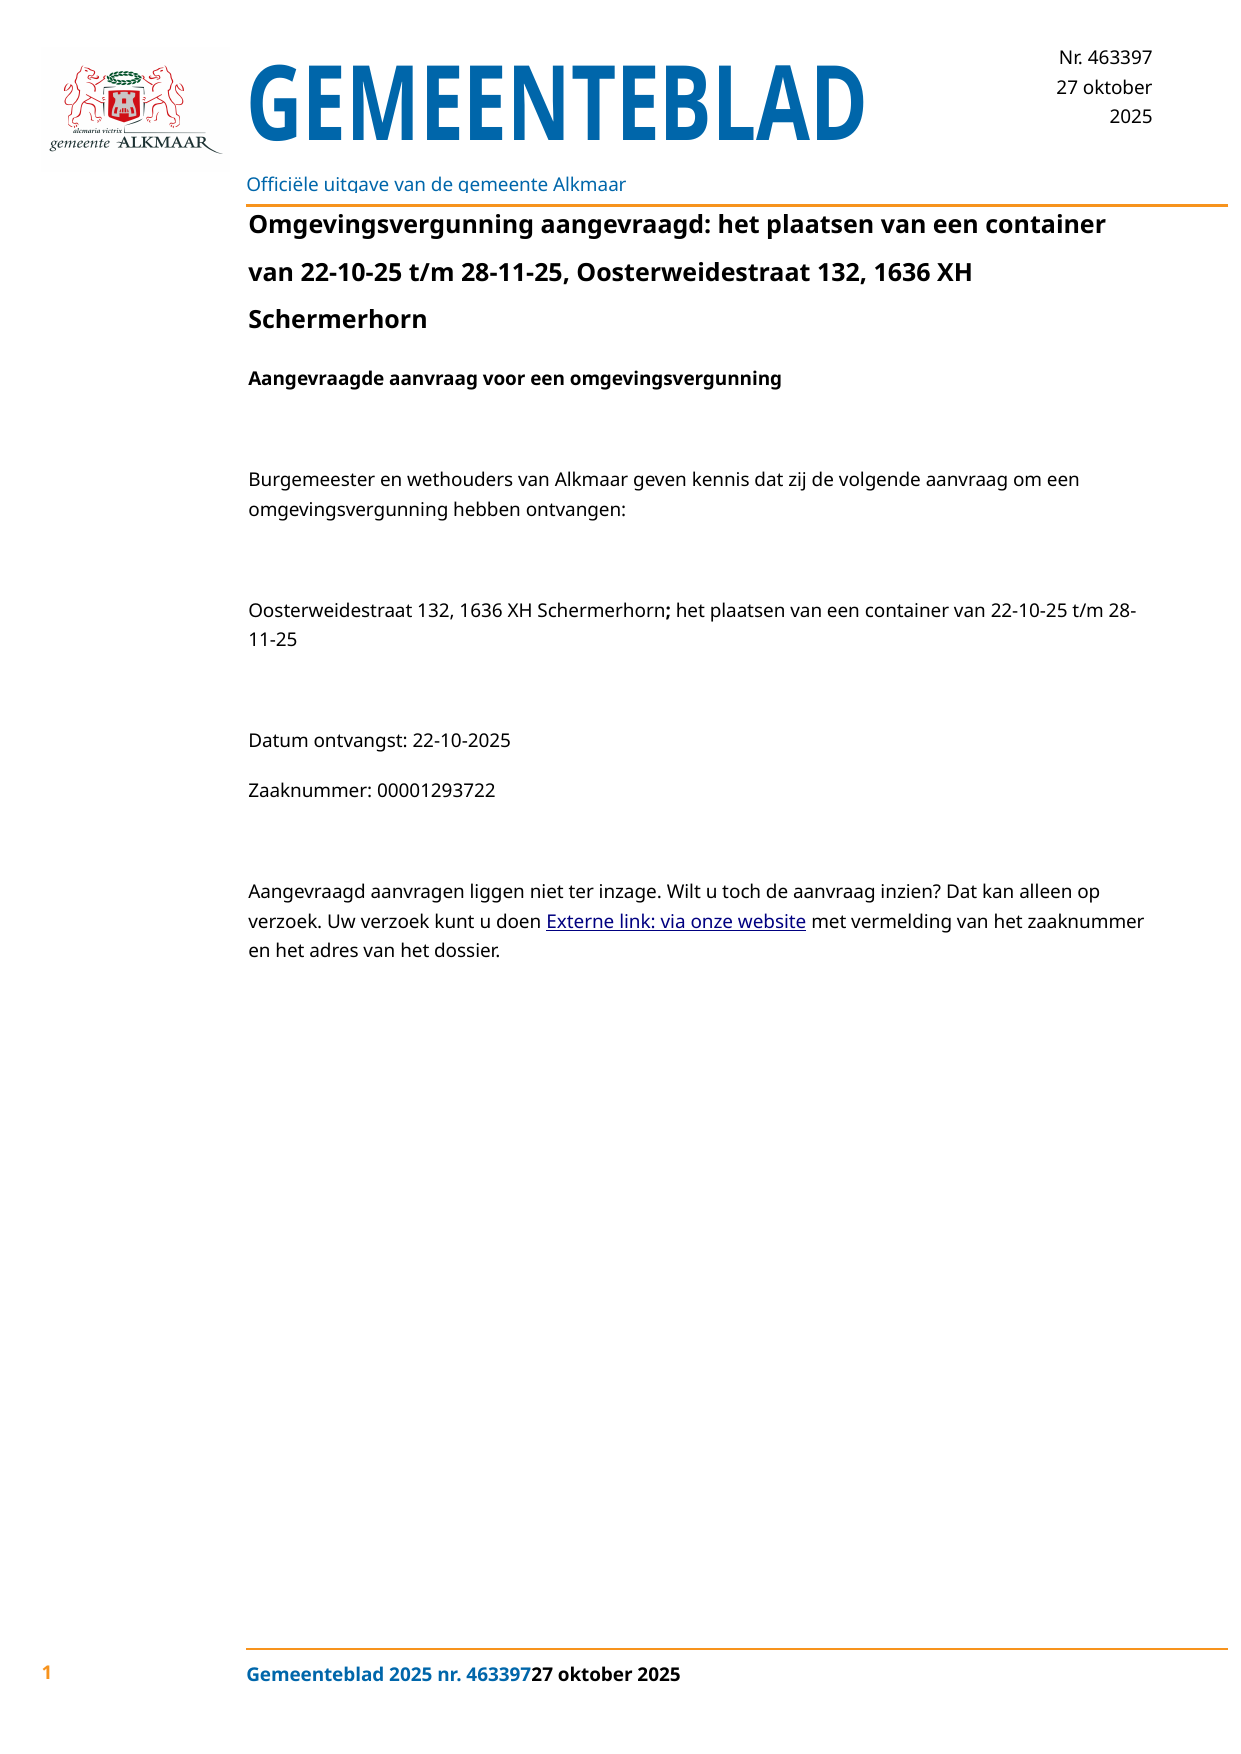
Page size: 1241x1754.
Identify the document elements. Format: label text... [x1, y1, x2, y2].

text Aangevraagd aanvragen liggen niet ter inzage. Wilt u toch de aanvraag inzien? Dat kan alleen op verzoek. Uw verzoek kunt u doen Externe link: via onze website met vermelding van het zaaknummer en het adres van het dossier. [248, 878, 1152, 963]
text Burgemeester en wethouders van Alkmaar geven kennis dat zij de volgende aanvraag om een omgevingsvergunning hebben ontvangen: [248, 466, 1152, 522]
text Aangevraagde aanvraag voor een omgevingsvergunning [248, 366, 1152, 391]
text Zaaknummer: 00001293722 [248, 778, 1152, 803]
text Omgevingsvergunning aangevraagd: het plaatsen van een container van 22-10-25 t/m 28-11-25, Oosterweidestraat 132, 1636 XH Schermerhorn [248, 207, 1152, 336]
picture [41, 47, 231, 172]
text Oosterweidestraat 132, 1636 XH Schermerhorn; het plaatsen van een container van 22-10-25 t/m 28-11-25 [248, 597, 1152, 652]
text Datum ontvangst: 22-10-2025 [248, 727, 1152, 753]
